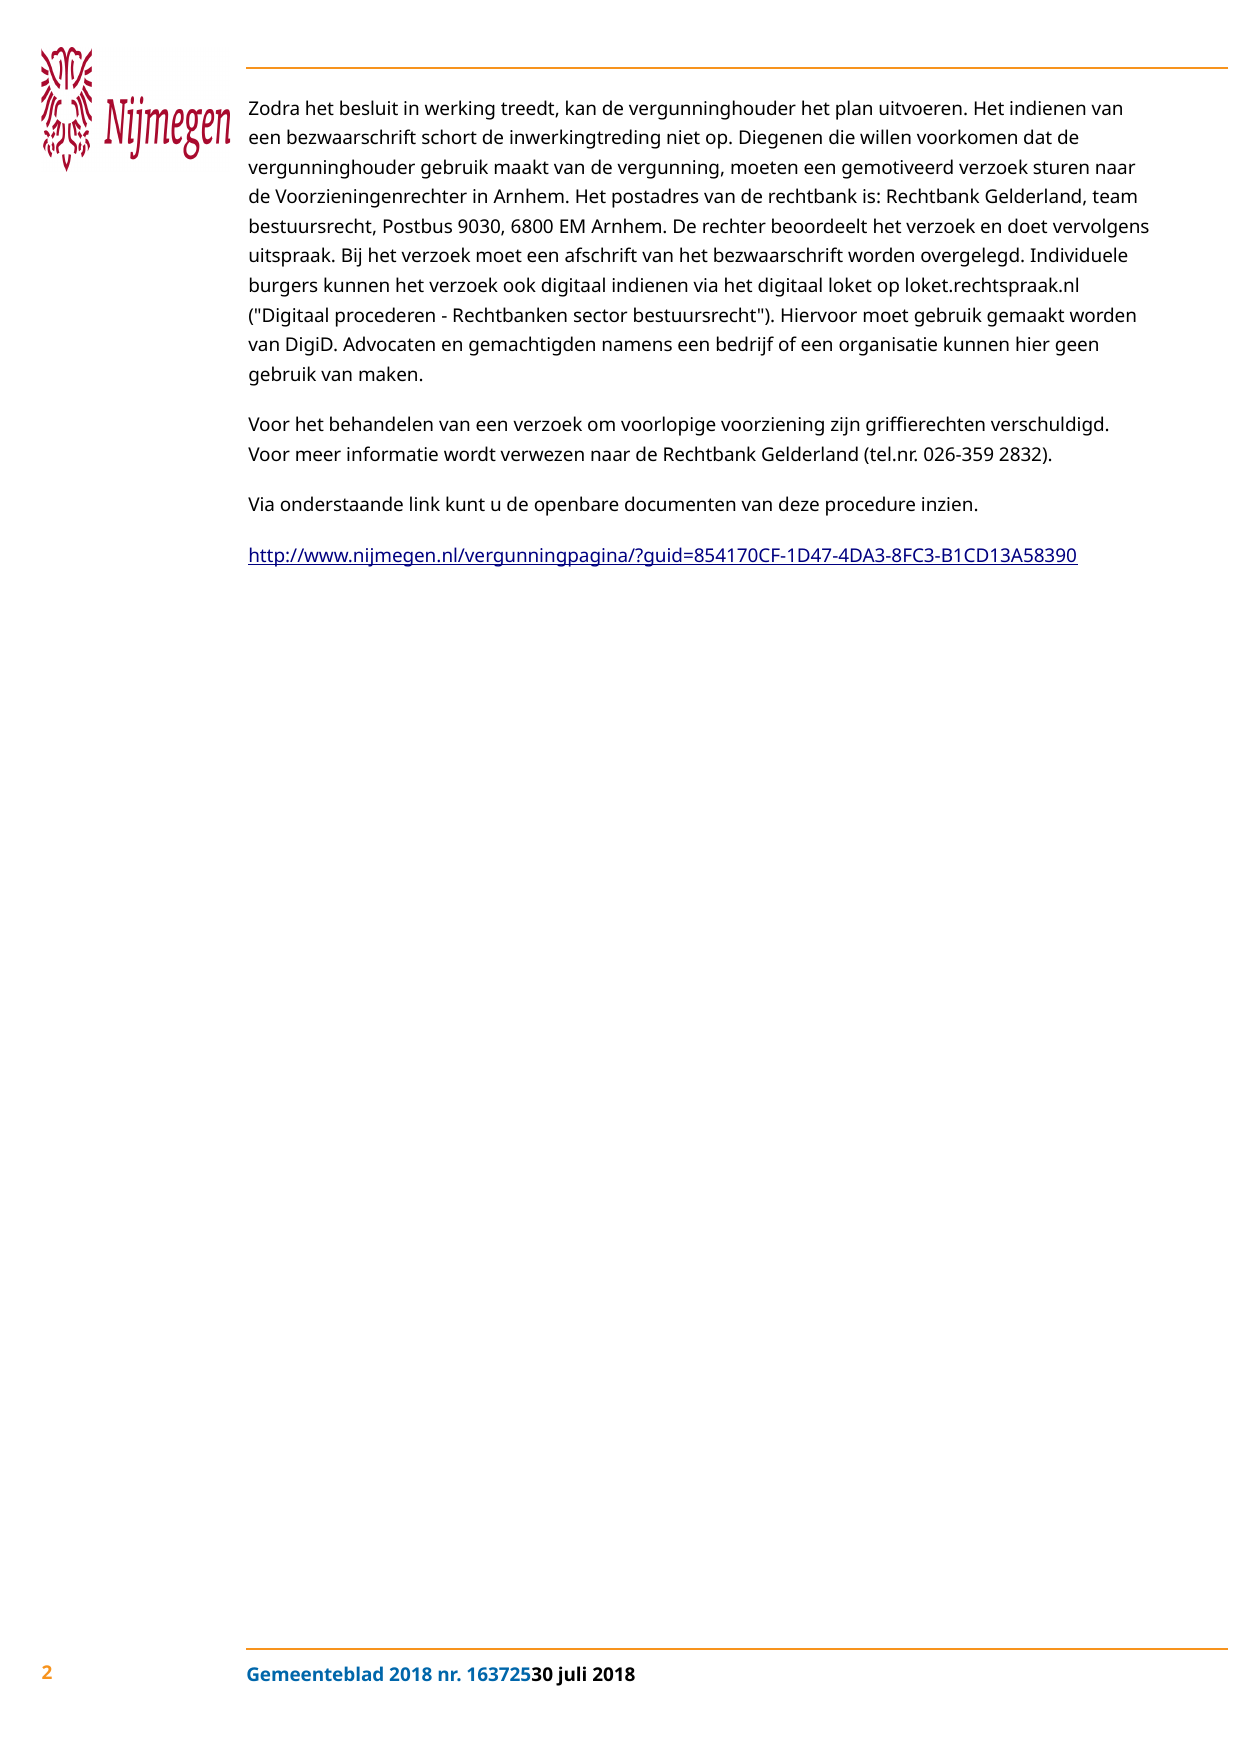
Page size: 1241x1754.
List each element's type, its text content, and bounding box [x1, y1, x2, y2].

text Zodra het besluit in werking treedt, kan de vergunninghouder het plan uitvoeren. Het indienen van een bezwaarschrift schort de inwerkingtreding niet op. Diegenen die willen voorkomen dat de vergunninghouder gebruik maakt van de vergunning, moeten een gemotiveerd verzoek sturen naar de Voorzieningenrechter in Arnhem. Het postadres van de rechtbank is: Rechtbank Gelderland, team bestuursrecht, Postbus 9030, 6800 EM Arnhem. De rechter beoordeelt het verzoek en doet vervolgens uitspraak. Bij het verzoek moet een afschrift van het bezwaarschrift worden overgelegd. Individuele burgers kunnen het verzoek ook digitaal indienen via het digitaal loket op loket.rechtspraak.nl ("Digitaal procederen - Rechtbanken sector bestuursrecht"). Hiervoor moet gebruik gemaakt worden van DigiD. Advocaten en gemachtigden namens een bedrijf of een organisatie kunnen hier geen gebruik van maken. [248, 95, 1152, 387]
text Voor het behandelen van een verzoek om voorlopige voorziening zijn griffierechten verschuldigd. Voor meer informatie wordt verwezen naar de Rechtbank Gelderland (tel.nr. 026-359 2832). [248, 411, 1152, 467]
picture [41, 47, 231, 172]
text http://www.nijmegen.nl/vergunningpagina/?guid=854170CF-1D47-4DA3-8FC3-B1CD13A58390 [248, 542, 1152, 568]
text Via onderstaande link kunt u de openbare documenten van deze procedure inzien. [248, 491, 1152, 517]
